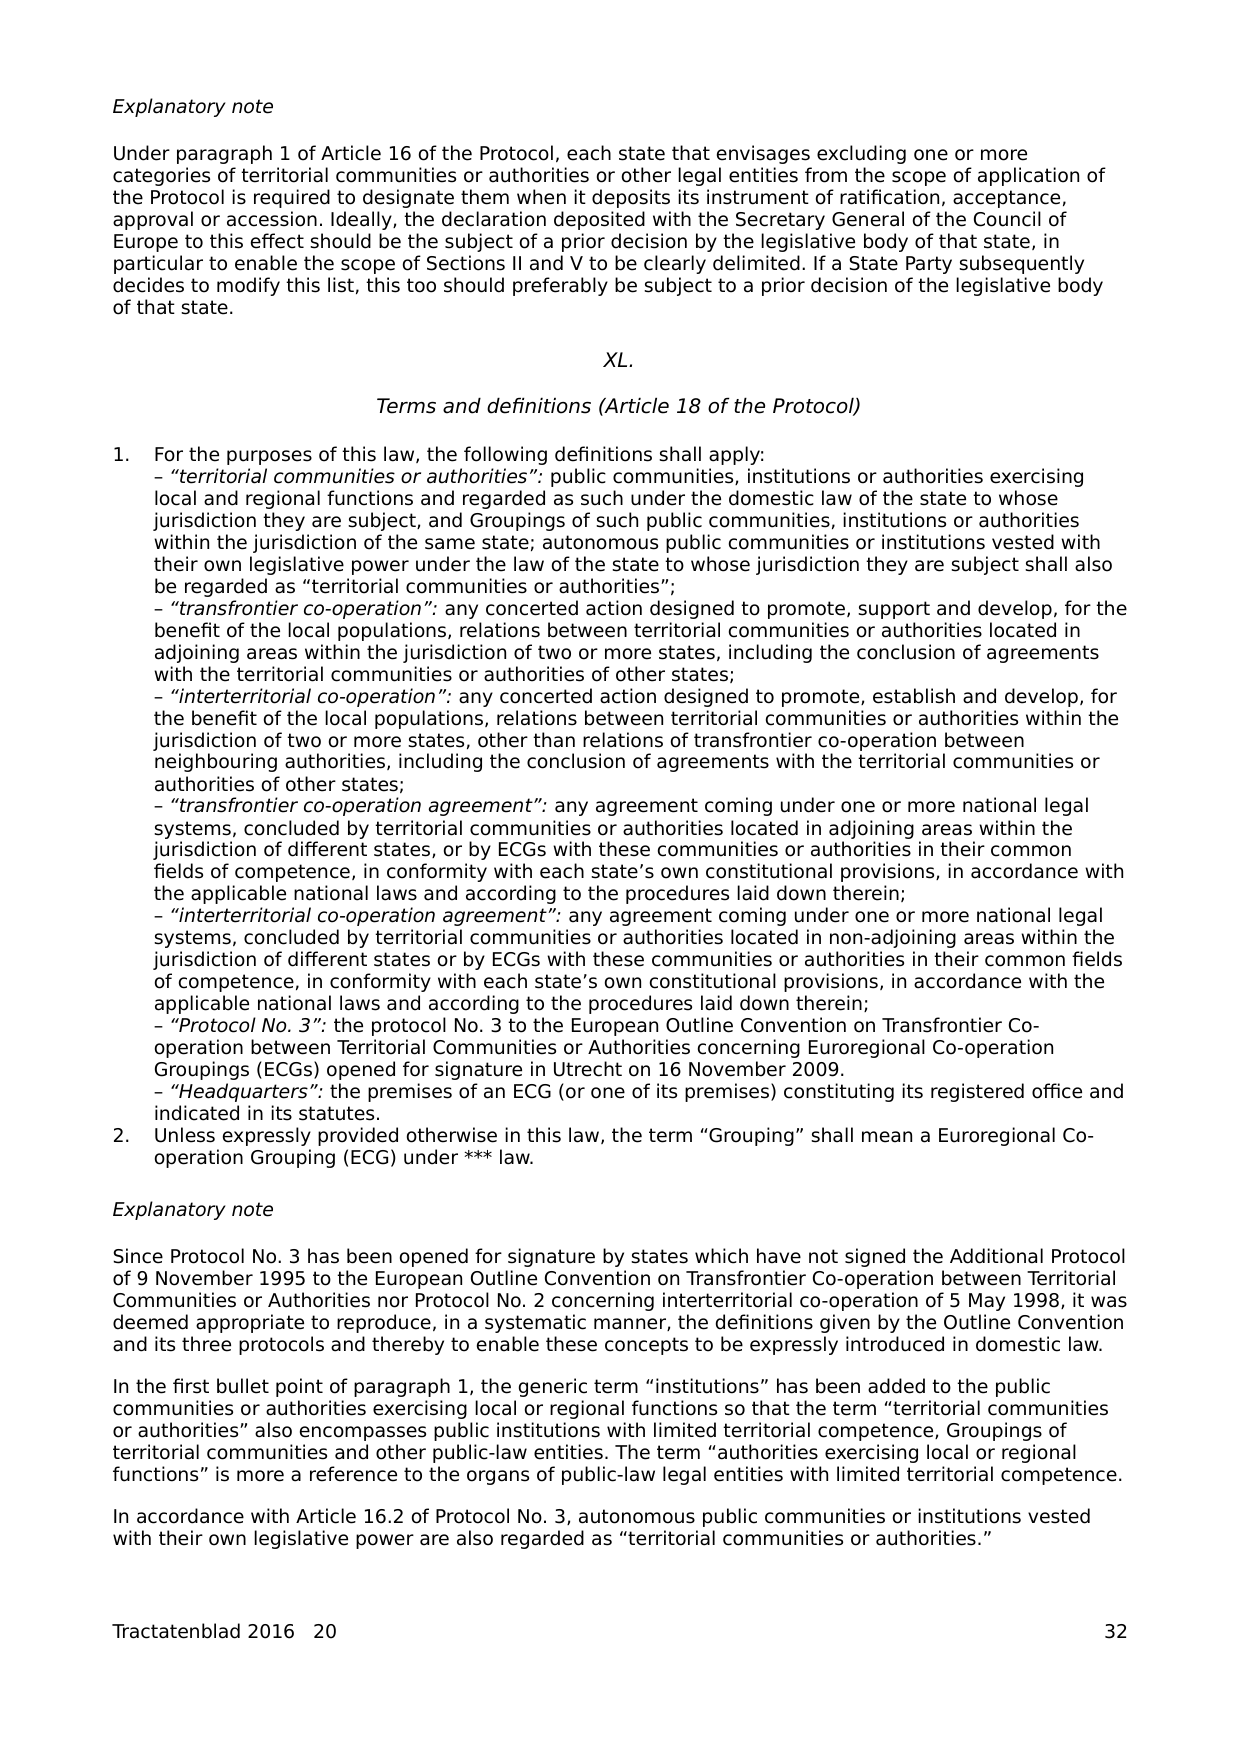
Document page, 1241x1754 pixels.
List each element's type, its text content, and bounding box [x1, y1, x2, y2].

text Since Protocol No. 3 has been opened for signature by states which have not signed the Additional Protocol of 9 November 1995 to the European Outline Convention on Transfrontier Co-operation between Territorial Communities or Authorities nor Protocol No. 2 concerning interterritorial co-operation of 5 May 1998, it was deemed appropriate to reproduce, in a systematic manner, the definitions given by the Outline Convention and its three protocols and thereby to enable these concepts to be expressly introduced in domestic law. [112, 1246, 1128, 1356]
text In accordance with Article 16.2 of Protocol No. 3, autonomous public communities or institutions vested with their own legislative power are also regarded as “territorial communities or authorities.” [112, 1506, 1128, 1550]
subtitle XL. Terms and definitions (Article 18 of the Protocol) [112, 349, 1128, 419]
text – “transfrontier co-operation agreement”: any agreement coming under one or more national legal systems, concluded by territorial communities or authorities located in adjoining areas within the jurisdiction of different states, or by ECGs with these communities or authorities in their common fields of competence, in conformity with each state’s own constitutional provisions, in accordance with the applicable national laws and according to the procedures laid down therein; [153, 795, 1128, 905]
text – “transfrontier co-operation”: any concerted action designed to promote, support and develop, for the benefit of the local populations, relations between territorial communities or authorities located in adjoining areas within the jurisdiction of two or more states, including the conclusion of agreements with the territorial communities or authorities of other states; [153, 598, 1128, 686]
text 2. Unless expressly provided otherwise in this law, the term “Grouping” shall mean a Euroregional Co-operation Grouping (ECG) under *** law. [112, 1125, 1128, 1169]
text – “Protocol No. 3”: the protocol No. 3 to the European Outline Convention on Transfrontier Co-operation between Territorial Communities or Authorities concerning Euroregional Co-operation Groupings (ECGs) opened for signature in Utrecht on 16 November 2009. [153, 1015, 1128, 1081]
text 1. For the purposes of this law, the following definitions shall apply: [112, 444, 1128, 466]
text – “interterritorial co-operation agreement”: any agreement coming under one or more national legal systems, concluded by territorial communities or authorities located in non-adjoining areas within the jurisdiction of different states or by ECGs with these communities or authorities in their common fields of competence, in conformity with each state’s own constitutional provisions, in accordance with the applicable national laws and according to the procedures laid down therein; [153, 905, 1128, 1015]
text In the first bullet point of paragraph 1, the generic term “institutions” has been added to the public communities or authorities exercising local or regional functions so that the term “territorial communities or authorities” also encompasses public institutions with limited territorial competence, Groupings of territorial communities and other public-law entities. The term “authorities exercising local or regional functions” is more a reference to the organs of public-law legal entities with limited territorial competence. [112, 1376, 1128, 1486]
subtitle Explanatory note [112, 1199, 1128, 1221]
text – “territorial communities or authorities”: public communities, institutions or authorities exercising local and regional functions and regarded as such under the domestic law of the state to whose jurisdiction they are subject, and Groupings of such public communities, institutions or authorities within the jurisdiction of the same state; autonomous public communities or institutions vested with their own legislative power under the law of the state to whose jurisdiction they are subject shall also be regarded as “territorial communities or authorities”; [153, 466, 1128, 598]
text – “Headquarters”: the premises of an ECG (or one of its premises) constituting its registered office and indicated in its statutes. [153, 1081, 1128, 1125]
text Under paragraph 1 of Article 16 of the Protocol, each state that envisages excluding one or more categories of territorial communities or authorities or other legal entities from the scope of application of the Protocol is required to designate them when it deposits its instrument of ratification, acceptance, approval or accession. Ideally, the declaration deposited with the Secretary General of the Council of Europe to this effect should be the subject of a prior decision by the legislative body of that state, in particular to enable the scope of Sections II and V to be clearly delimited. If a State Party subsequently decides to modify this list, this too should preferably be subject to a prior decision of the legislative body of that state. [112, 143, 1128, 319]
text – “interterritorial co-operation”: any concerted action designed to promote, establish and develop, for the benefit of the local populations, relations between territorial communities or authorities within the jurisdiction of two or more states, other than relations of transfrontier co-operation between neighbouring authorities, including the conclusion of agreements with the territorial communities or authorities of other states; [153, 686, 1128, 795]
subtitle Explanatory note [112, 96, 1128, 118]
